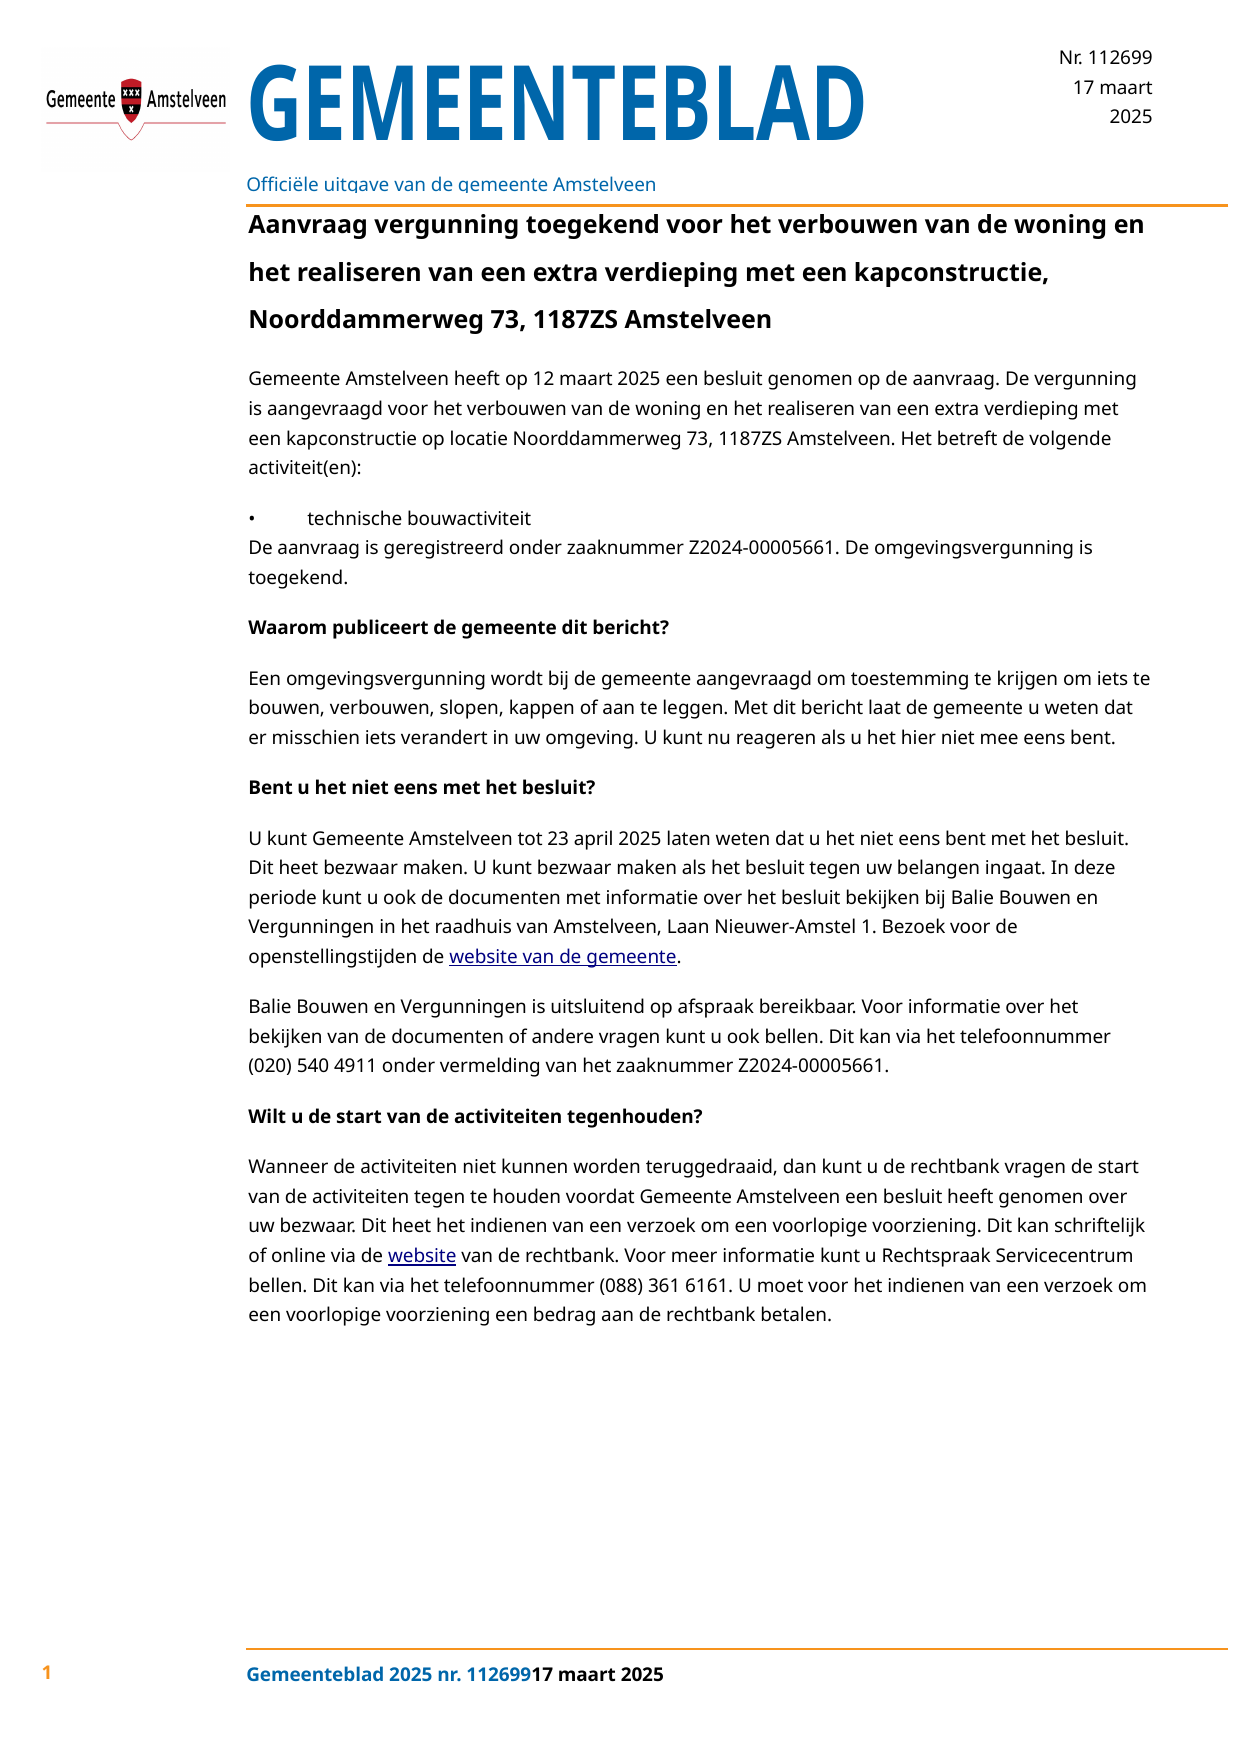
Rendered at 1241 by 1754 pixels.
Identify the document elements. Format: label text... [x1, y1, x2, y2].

list technische bouwactiviteit [248, 505, 1152, 530]
text Gemeente Amstelveen heeft op 12 maart 2025 een besluit genomen op de aanvraag. De vergunning is aangevraagd voor het verbouwen van de woning en het realiseren van een extra verdieping met een kapconstructie op locatie Noorddammerweg 73, 1187ZS Amstelveen. Het betreft de volgende activiteit(en): [248, 366, 1152, 480]
text De aanvraag is geregistreerd onder zaaknummer Z2024-00005661. De omgevingsvergunning is toegekend. [248, 534, 1152, 589]
text Wanneer de activiteiten niet kunnen worden teruggedraaid, dan kunt u de rechtbank vragen de start van de activiteiten tegen te houden voordat Gemeente Amstelveen een besluit heeft genomen over uw bezwaar. Dit heet het indienen van een verzoek om een voorlopige voorziening. Dit kan schriftelijk of online via de website van de rechtbank. Voor meer informatie kunt u Rechtspraak Servicecentrum bellen. Dit kan via het telefoonnummer (088) 361 6161. U moet voor het indienen van een verzoek om een voorlopige voorziening een bedrag aan de rechtbank betalen. [248, 1153, 1152, 1327]
text Wilt u de start van de activiteiten tegenhouden? [248, 1103, 1152, 1129]
text Aanvraag vergunning toegekend voor het verbouwen van de woning en het realiseren van een extra verdieping met een kapconstructie, Noorddammerweg 73, 1187ZS Amstelveen [248, 207, 1152, 336]
text U kunt Gemeente Amstelveen tot 23 april 2025 laten weten dat u het niet eens bent met het besluit. Dit heet bezwaar maken. U kunt bezwaar maken als het besluit tegen uw belangen ingaat. In deze periode kunt u ook de documenten met informatie over het besluit bekijken bij Balie Bouwen en Vergunningen in het raadhuis van Amstelveen, Laan Nieuwer-Amstel 1. Bezoek voor de openstellingstijden de website van de gemeente. [248, 825, 1152, 969]
text Een omgevingsvergunning wordt bij de gemeente aangevraagd om toestemming te krijgen om iets te bouwen, verbouwen, slopen, kappen of aan te leggen. Met dit bericht laat de gemeente u weten dat er misschien iets verandert in uw omgeving. U kunt nu reageren als u het hier niet mee eens bent. [248, 665, 1152, 749]
text Waarom publiceert de gemeente dit bericht? [248, 614, 1152, 640]
text Balie Bouwen en Vergunningen is uitsluitend op afspraak bereikbaar. Voor informatie over het bekijken van de documenten of andere vragen kunt u ook bellen. Dit kan via het telefoonnummer (020) 540 4911 onder vermelding van het zaaknummer Z2024-00005661. [248, 993, 1152, 1078]
picture [41, 47, 231, 172]
text Bent u het niet eens met het besluit? [248, 774, 1152, 800]
